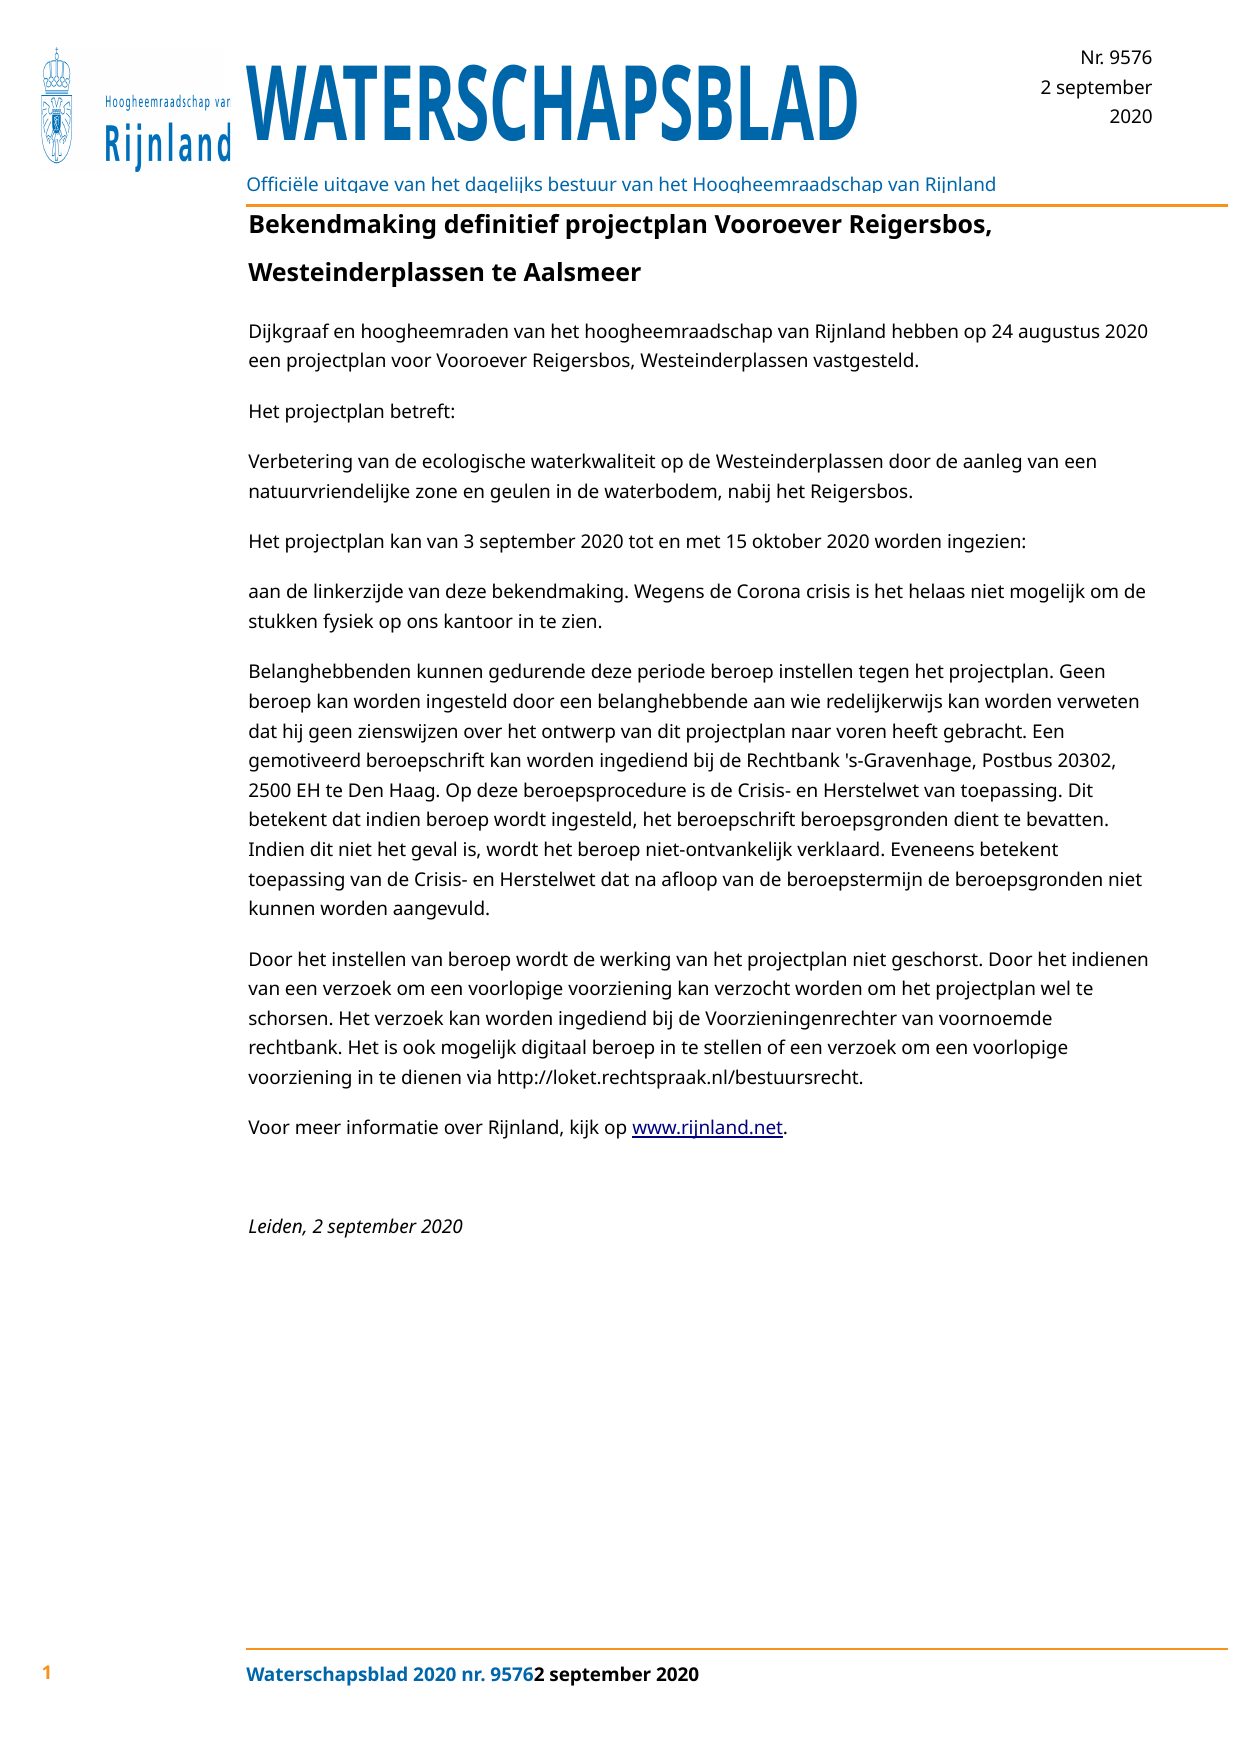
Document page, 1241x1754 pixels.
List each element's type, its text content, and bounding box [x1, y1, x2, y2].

text aan de linkerzijde van deze bekendmaking. Wegens de Corona crisis is het helaas niet mogelijk om de stukken fysiek op ons kantoor in te zien. [248, 579, 1152, 634]
text Door het instellen van beroep wordt de werking van het projectplan niet geschorst. Door het indienen van een verzoek om een voorlopige voorziening kan verzocht worden om het projectplan wel te schorsen. Het verzoek kan worden ingediend bij de Voorzieningenrechter van voornoemde rechtbank. Het is ook mogelijk digitaal beroep in te stellen of een verzoek om een voorlopige voorziening in te dienen via http://loket.rechtspraak.nl/bestuursrecht. [248, 946, 1152, 1090]
text Het projectplan betreft: [248, 398, 1152, 424]
text Leiden, 2 september 2020 [248, 1213, 1152, 1238]
text Verbetering van de ecologische waterkwaliteit op de Westeinderplassen door de aanleg van een natuurvriendelijke zone en geulen in de waterbodem, nabij het Reigersbos. [248, 448, 1152, 504]
picture [41, 47, 231, 172]
text Belanghebbenden kunnen gedurende deze periode beroep instellen tegen het projectplan. Geen beroep kan worden ingesteld door een belanghebbende aan wie redelijkerwijs kan worden verweten dat hij geen zienswijzen over het ontwerp van dit projectplan naar voren heeft gebracht. Een gemotiveerd beroepschrift kan worden ingediend bij de Rechtbank 's-Gravenhage, Postbus 20302, 2500 EH te Den Haag. Op deze beroepsprocedure is de Crisis- en Herstelwet van toepassing. Dit betekent dat indien beroep wordt ingesteld, het beroepschrift beroepsgronden dient te bevatten. Indien dit niet het geval is, wordt het beroep niet-ontvankelijk verklaard. Eveneens betekent toepassing van de Crisis- en Herstelwet dat na afloop van de beroepstermijn de beroepsgronden niet kunnen worden aangevuld. [248, 659, 1152, 921]
text Het projectplan kan van 3 september 2020 tot en met 15 oktober 2020 worden ingezien: [248, 528, 1152, 554]
text Bekendmaking definitief projectplan Vooroever Reigersbos, Westeinderplassen te Aalsmeer [248, 207, 1152, 288]
text Voor meer informatie over Rijnland, kijk op www.rijnland.net. [248, 1114, 1152, 1140]
text Dijkgraaf en hoogheemraden van het hoogheemraadschap van Rijnland hebben op 24 augustus 2020 een projectplan voor Vooroever Reigersbos, Westeinderplassen vastgesteld. [248, 318, 1152, 373]
